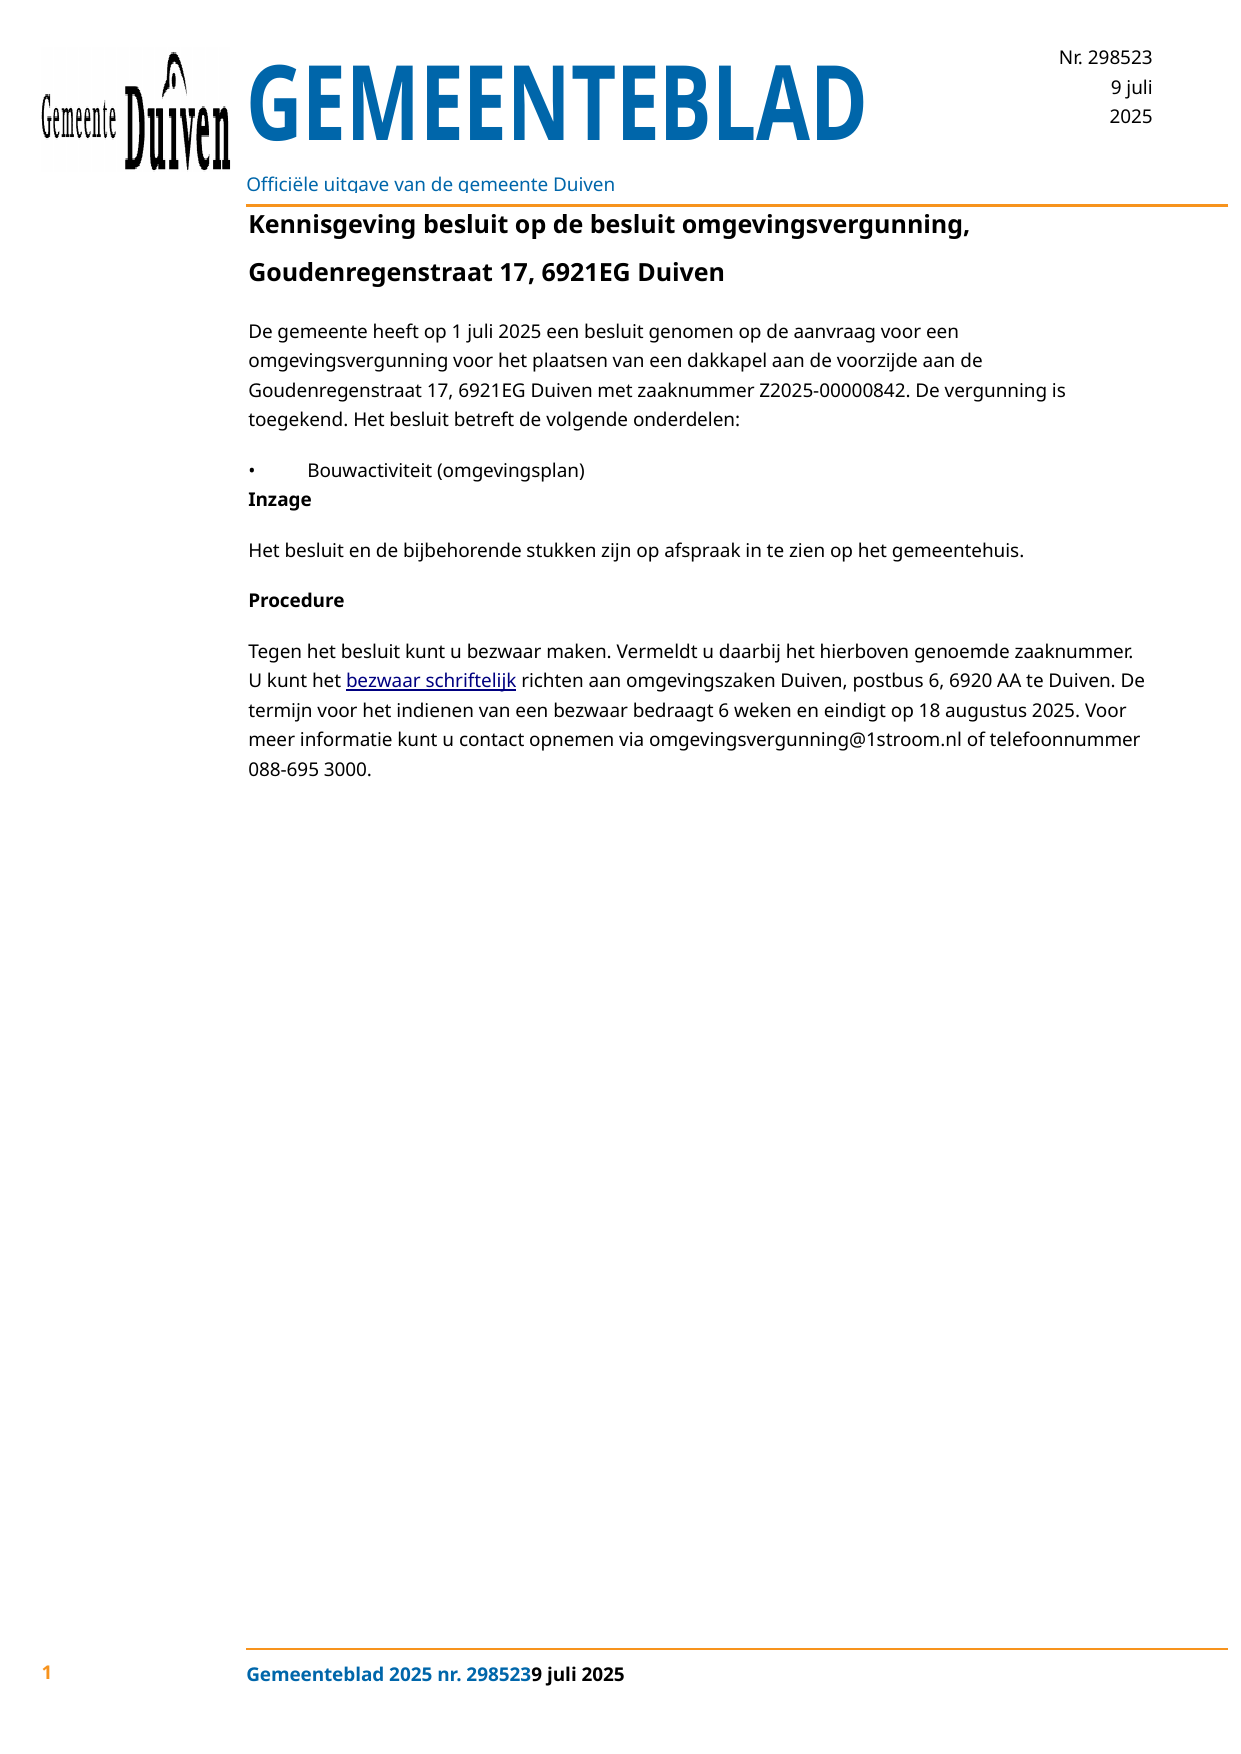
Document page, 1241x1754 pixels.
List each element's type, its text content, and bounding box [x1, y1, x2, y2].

text Het besluit en de bijbehorende stukken zijn op afspraak in te zien op het gemeentehuis. [248, 537, 1152, 563]
text Kennisgeving besluit op de besluit omgevingsvergunning, Goudenregenstraat 17, 6921EG Duiven [248, 207, 1152, 288]
list Bouwactiviteit (omgevingsplan) [248, 457, 1152, 483]
text Tegen het besluit kunt u bezwaar maken. Vermeldt u daarbij het hierboven genoemde zaaknummer. U kunt het bezwaar schriftelijk richten aan omgevingszaken Duiven, postbus 6, 6920 AA te Duiven. De termijn voor het indienen van een bezwaar bedraagt 6 weken en eindigt op 18 augustus 2025. Voor meer informatie kunt u contact opnemen via omgevingsvergunning@1stroom.nl of telefoonnummer 088-695 3000. [248, 638, 1152, 782]
text Procedure [248, 587, 1152, 613]
picture [41, 47, 231, 172]
text Inzage [248, 487, 1152, 512]
text De gemeente heeft op 1 juli 2025 een besluit genomen op de aanvraag voor een omgevingsvergunning voor het plaatsen van een dakkapel aan de voorzijde aan de Goudenregenstraat 17, 6921EG Duiven met zaaknummer Z2025-00000842. De vergunning is toegekend. Het besluit betreft de volgende onderdelen: [248, 318, 1152, 432]
